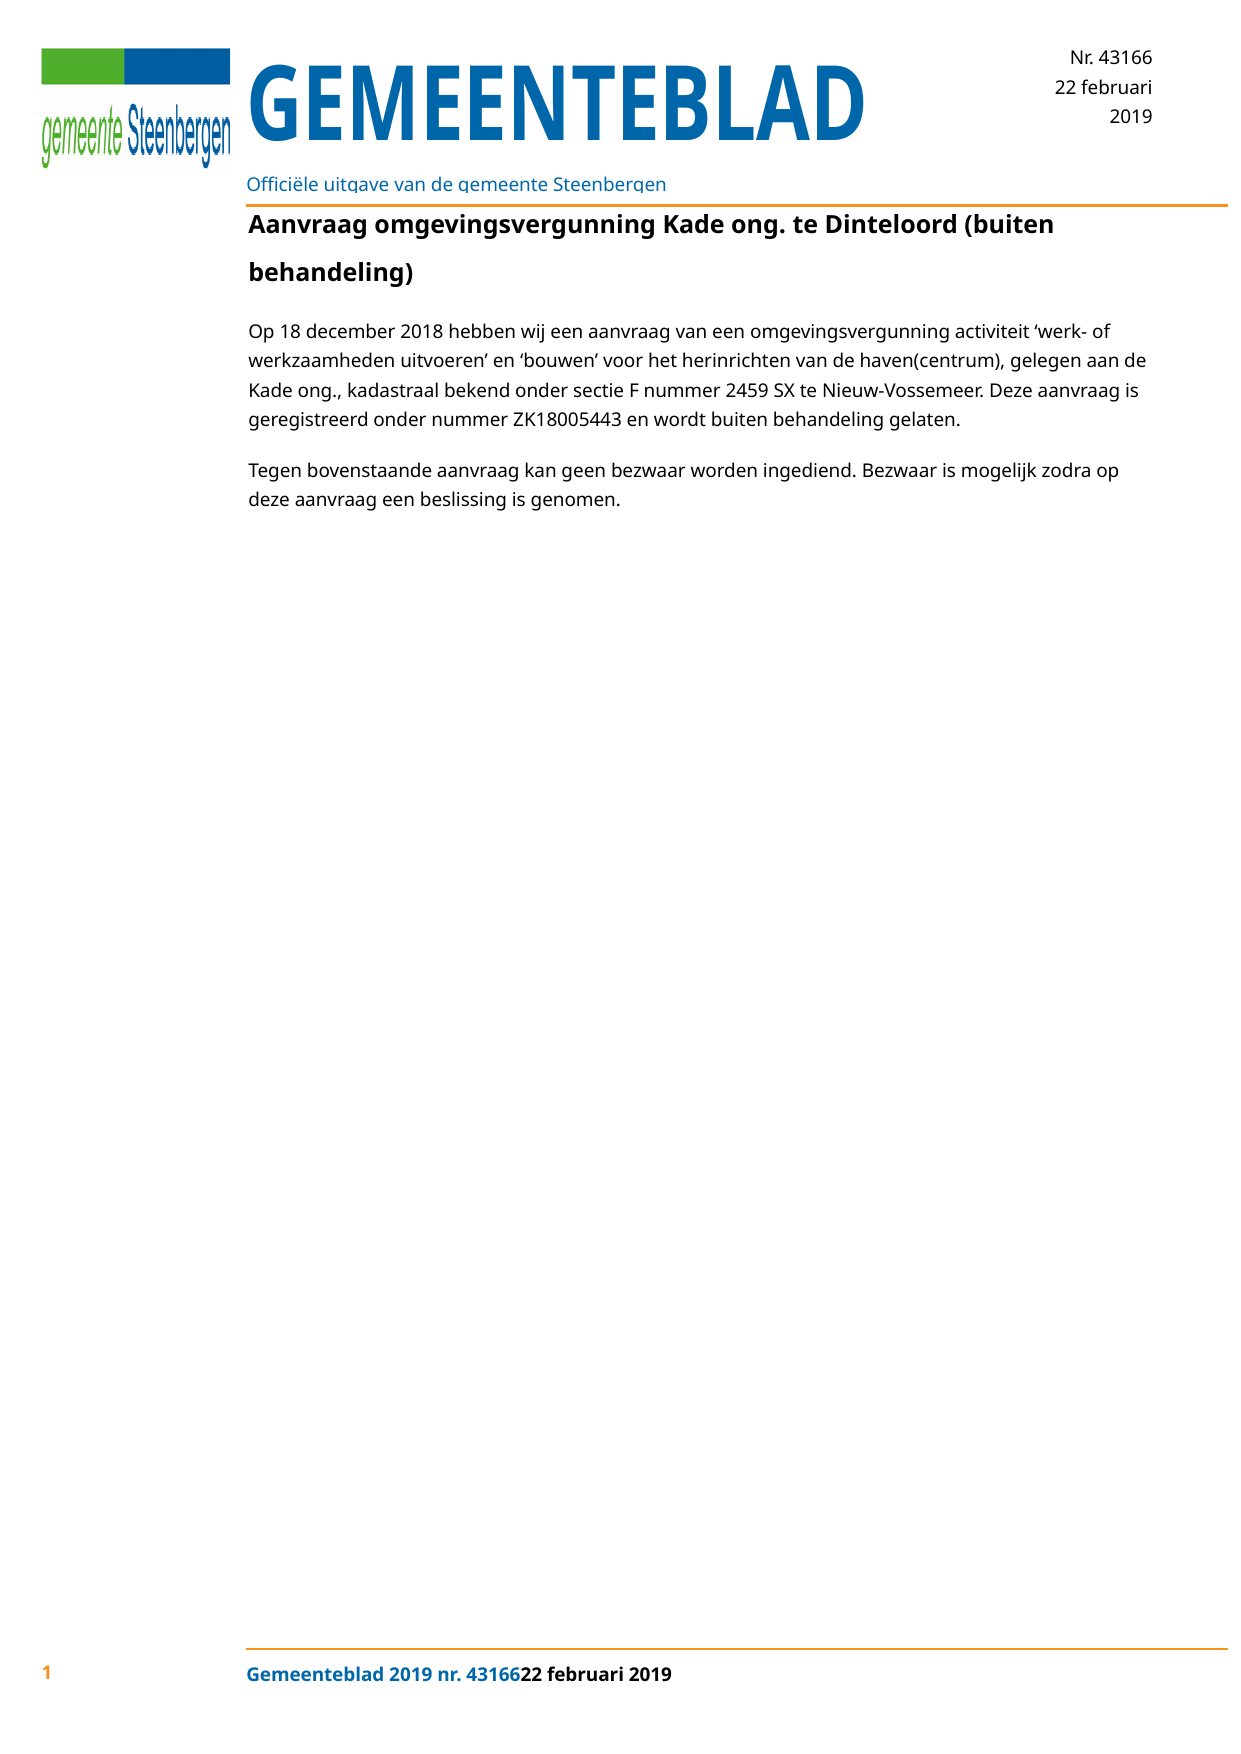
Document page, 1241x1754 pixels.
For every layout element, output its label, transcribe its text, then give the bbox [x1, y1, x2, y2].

text Tegen bovenstaande aanvraag kan geen bezwaar worden ingediend. Bezwaar is mogelijk zodra op deze aanvraag een beslissing is genomen. [248, 457, 1152, 512]
text Op 18 december 2018 hebben wij een aanvraag van een omgevingsvergunning activiteit ‘werk- of werkzaamheden uitvoeren’ en ‘bouwen’ voor het herinrichten van de haven(centrum), gelegen aan de Kade ong., kadastraal bekend onder sectie F nummer 2459 SX te Nieuw-Vossemeer. Deze aanvraag is geregistreerd onder nummer ZK18005443 en wordt buiten behandeling gelaten. [248, 318, 1152, 432]
text Aanvraag omgevingsvergunning Kade ong. te Dinteloord (buiten behandeling) [248, 207, 1152, 288]
picture [41, 47, 231, 172]
